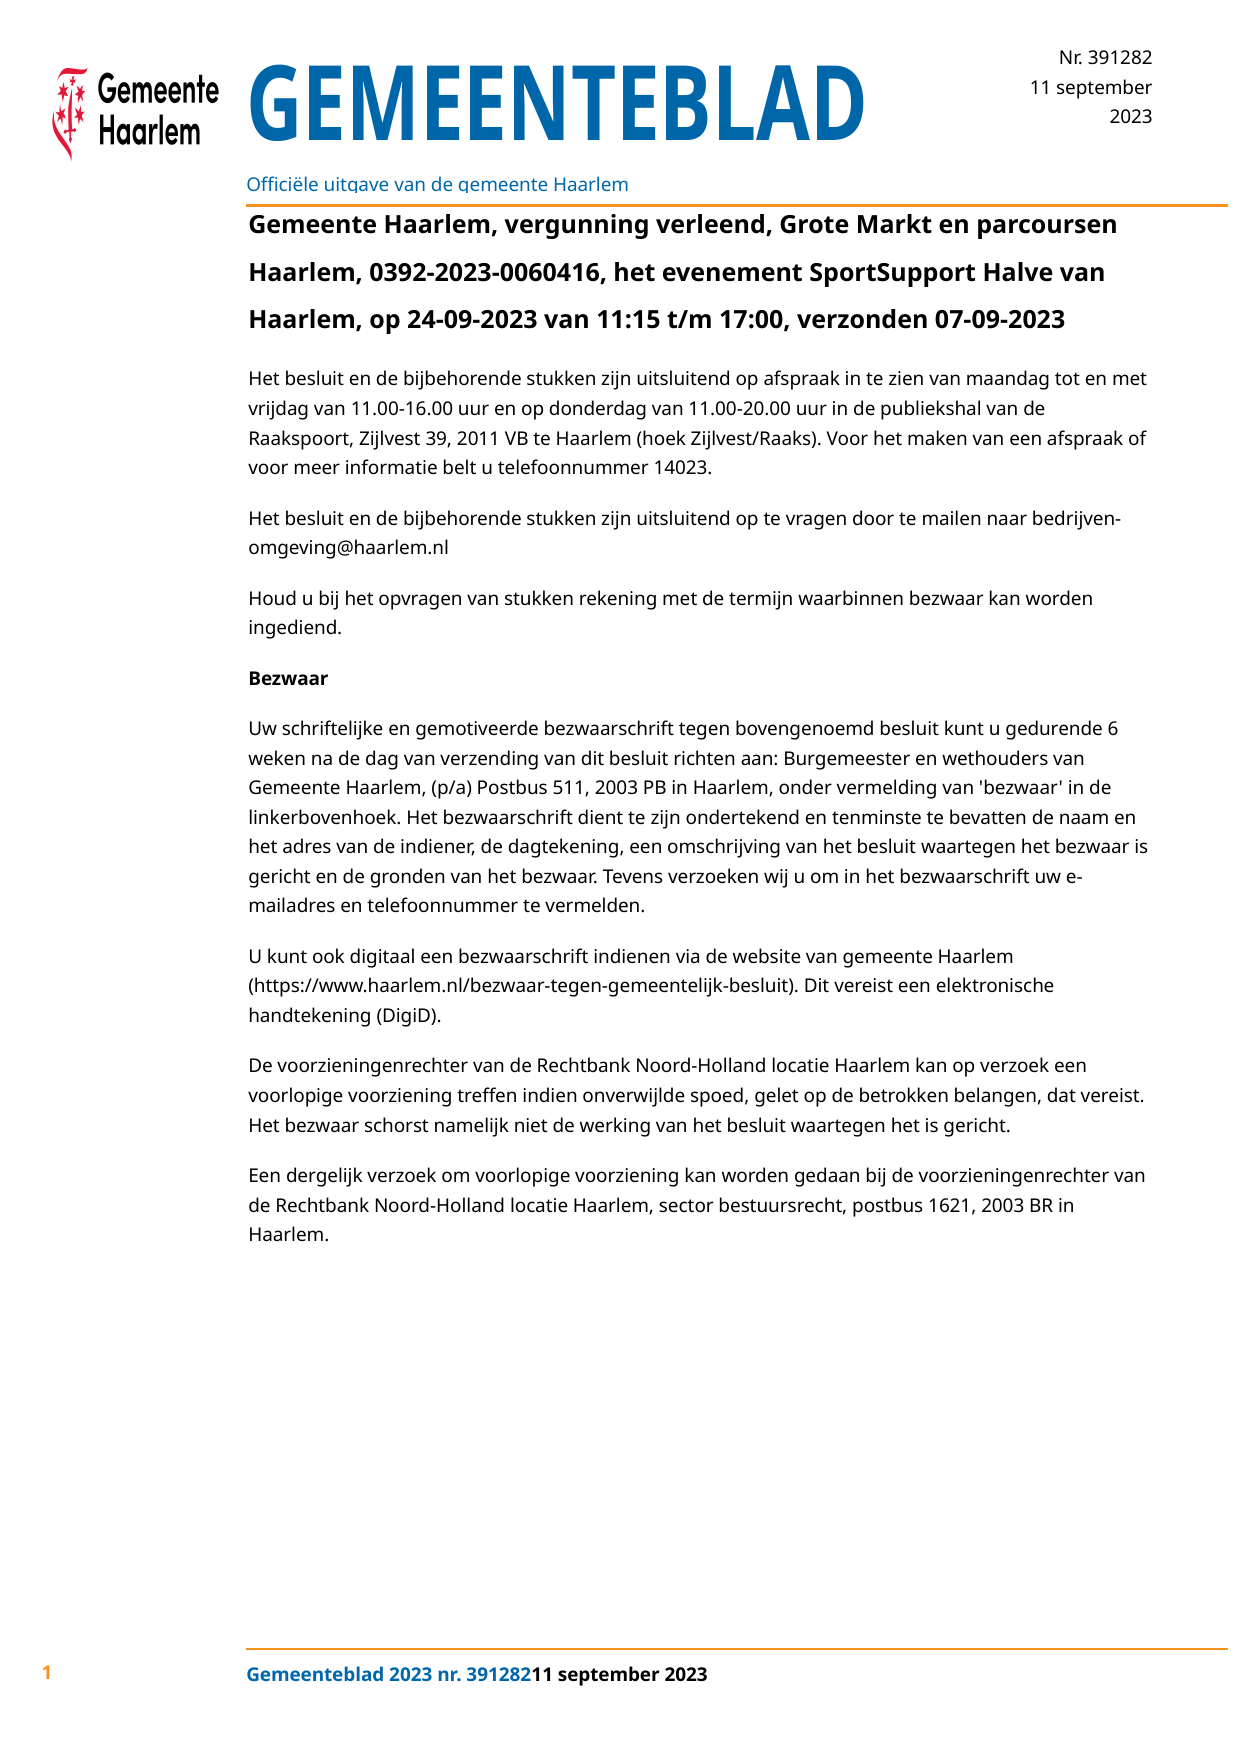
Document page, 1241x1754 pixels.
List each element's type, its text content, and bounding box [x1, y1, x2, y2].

text De voorzieningenrechter van de Rechtbank Noord-Holland locatie Haarlem kan op verzoek een voorlopige voorziening treffen indien onverwijlde spoed, gelet op de betrokken belangen, dat vereist. Het bezwaar schorst namelijk niet de werking van het besluit waartegen het is gericht. [248, 1053, 1152, 1137]
text Houd u bij het opvragen van stukken rekening met de termijn waarbinnen bezwaar kan worden ingediend. [248, 585, 1152, 640]
text Het besluit en de bijbehorende stukken zijn uitsluitend op afspraak in te zien van maandag tot en met vrijdag van 11.00-16.00 uur en op donderdag van 11.00-20.00 uur in de publiekshal van de Raakspoort, Zijlvest 39, 2011 VB te Haarlem (hoek Zijlvest/Raaks). Voor het maken van een afspraak of voor meer informatie belt u telefoonnummer 14023. [248, 366, 1152, 480]
text Het besluit en de bijbehorende stukken zijn uitsluitend op te vragen door te mailen naar bedrijven-omgeving@haarlem.nl [248, 505, 1152, 560]
picture [41, 47, 231, 172]
text Bezwaar [248, 665, 1152, 690]
text Gemeente Haarlem, vergunning verleend, Grote Markt en parcoursen Haarlem, 0392-2023-0060416, het evenement SportSupport Halve van Haarlem, op 24-09-2023 van 11:15 t/m 17:00, verzonden 07-09-2023 [248, 207, 1152, 336]
text Een dergelijk verzoek om voorlopige voorziening kan worden gedaan bij de voorzieningenrechter van de Rechtbank Noord-Holland locatie Haarlem, sector bestuursrecht, postbus 1621, 2003 BR in Haarlem. [248, 1162, 1152, 1247]
text Uw schriftelijke en gemotiveerde bezwaarschrift tegen bovengenoemd besluit kunt u gedurende 6 weken na de dag van verzending van dit besluit richten aan: Burgemeester en wethouders van Gemeente Haarlem, (p/a) Postbus 511, 2003 PB in Haarlem, onder vermelding van 'bezwaar' in de linkerbovenhoek. Het bezwaarschrift dient te zijn ondertekend en tenminste te bevatten de naam en het adres van de indiener, de dagtekening, een omschrijving van het besluit waartegen het bezwaar is gericht en de gronden van het bezwaar. Tevens verzoeken wij u om in het bezwaarschrift uw e-mailadres en telefoonnummer te vermelden. [248, 715, 1152, 918]
text U kunt ook digitaal een bezwaarschrift indienen via de website van gemeente Haarlem (https://www.haarlem.nl/bezwaar-tegen-gemeentelijk-besluit). Dit vereist een elektronische handtekening (DigiD). [248, 943, 1152, 1028]
